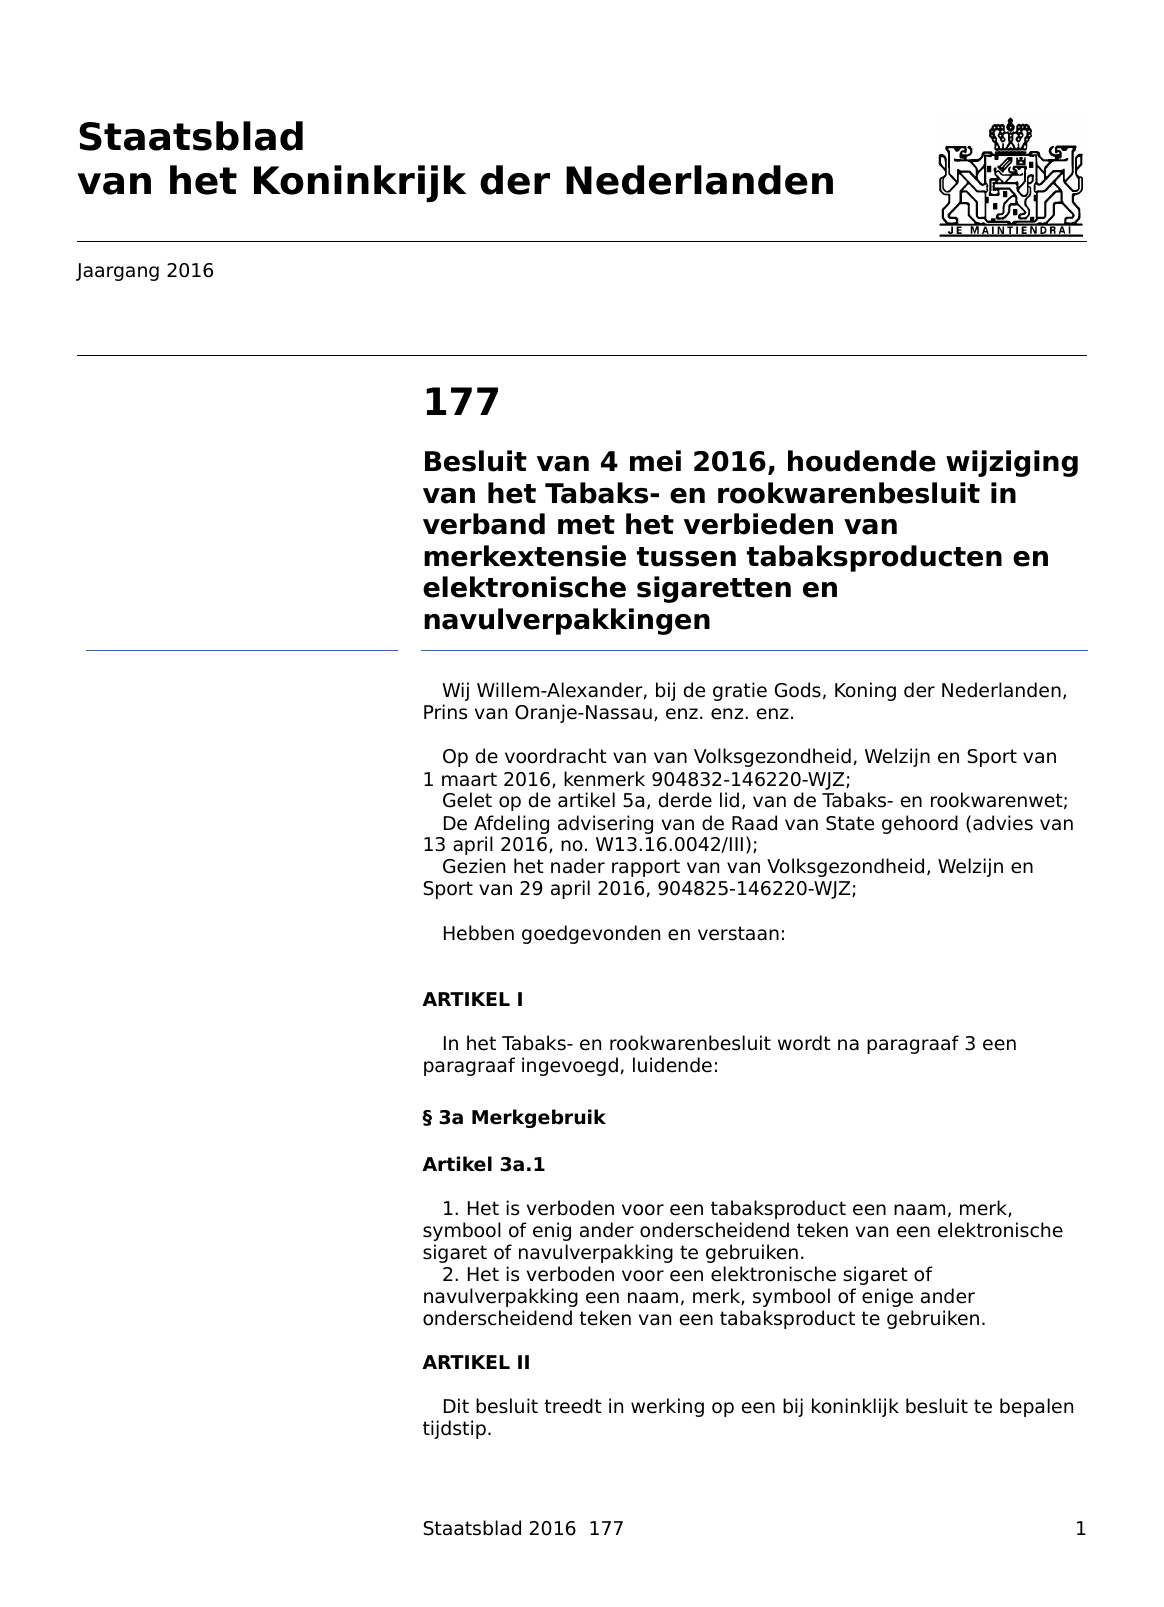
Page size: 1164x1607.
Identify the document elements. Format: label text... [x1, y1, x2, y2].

text Gezien het nader rapport van van Volksgezondheid, Welzijn en Sport van 29 april 2016, 904825-146220-WJZ; [422, 856, 1087, 900]
text Dit besluit treedt in werking op een bij koninklijk besluit te bepalen tijdstip. [422, 1396, 1087, 1440]
subtitle 177 [422, 381, 1087, 424]
text De Afdeling advisering van de Raad van State gehoord (advies van 13 april 2016, no. W13.16.0042/III); [422, 812, 1087, 856]
table_cell Jaargang 2016 [77, 242, 1087, 355]
text Op de voordracht van van Volksgezondheid, Welzijn en Sport van 1 maart 2016, kenmerk 904832-146220-WJZ; [422, 746, 1087, 790]
subtitle Artikel 3a.1 [422, 1154, 1087, 1176]
subtitle § 3a Merkgebruik [422, 1107, 1087, 1129]
table_header Staatsblad van het Koninkrijk der Nederlanden [77, 100, 886, 241]
table_header [886, 100, 1087, 241]
text Gelet op de artikel 5a, derde lid, van de Tabaks- en rookwarenwet; [422, 790, 1087, 812]
text In het Tabaks- en rookwarenbesluit wordt na paragraaf 3 een paragraaf ingevoegd, luidende: [422, 1033, 1087, 1077]
picture [936, 115, 1087, 240]
text Besluit van 4 mei 2016, houdende wijziging van het Tabaks- en rookwarenbesluit in verband met het verbieden van merkextensie tussen tabaksproducten en elektronische sigaretten en navulverpakkingen [422, 447, 1087, 636]
text 1. Het is verboden voor een tabaksproduct een naam, merk, symbool of enig ander onderscheidend teken van een elektronische sigaret of navulverpakking te gebruiken. [422, 1198, 1087, 1264]
text Wij Willem-Alexander, bij de gratie Gods, Koning der Nederlanden, Prins van Oranje-Nassau, enz. enz. enz. [422, 680, 1087, 724]
text Hebben goedgevonden en verstaan: [422, 922, 1087, 944]
subtitle ARTIKEL II [422, 1352, 1087, 1374]
subtitle ARTIKEL I [422, 989, 1087, 1011]
text 2. Het is verboden voor een elektronische sigaret of navulverpakking een naam, merk, symbool of enige ander onderscheidend teken van een tabaksproduct te gebruiken. [422, 1264, 1087, 1330]
